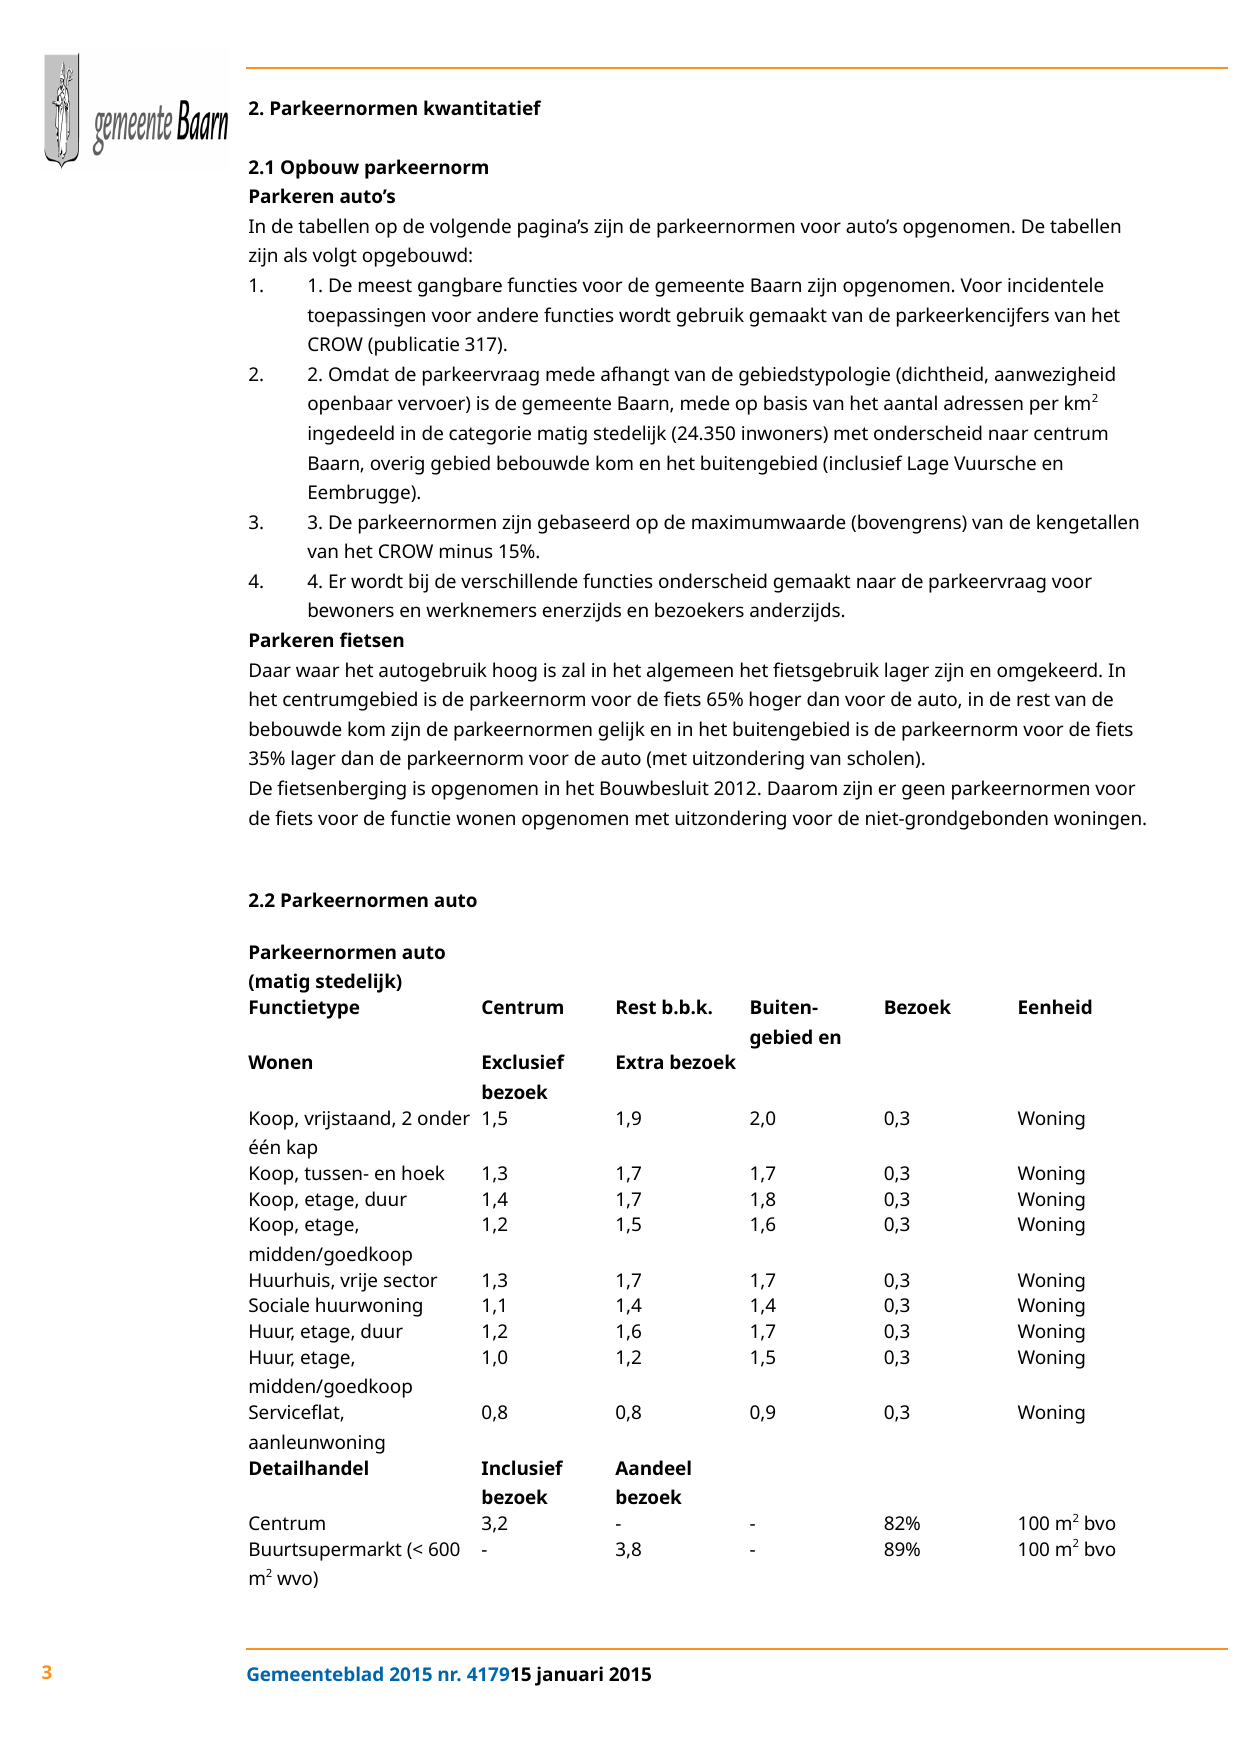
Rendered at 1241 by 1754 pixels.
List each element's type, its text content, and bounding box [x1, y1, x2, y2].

table_cell Koop, tussen- en hoek [248, 1160, 481, 1186]
table_cell 1,4 [615, 1293, 749, 1318]
table_cell Woning [1018, 1293, 1152, 1318]
table_cell 1,7 [615, 1160, 749, 1186]
table_cell 1,6 [615, 1319, 749, 1344]
list 2. Omdat de parkeervraag mede afhangt van de gebiedstypologie (dichtheid, aanwezigheid openbaar vervoer) is de gemeente Baarn, mede op basis van het aantal adressen per km2 ingedeeld in de categorie matig stedelijk (24.350 inwoners) met onderscheid naar centrum Baarn, overig gebied bebouwde kom en het buitengebied (inclusief Lage Vuursche en Eembrugge). [248, 361, 1152, 505]
table_cell 0,3 [884, 1186, 1017, 1212]
table_cell 1,1 [481, 1293, 615, 1318]
table_cell 1,5 [749, 1344, 883, 1399]
table_cell 3,8 [615, 1536, 749, 1591]
table_cell 89% [884, 1536, 1017, 1591]
table_cell - [481, 1536, 615, 1591]
table_cell Exclusief bezoek [481, 1050, 615, 1105]
table_cell Woning [1018, 1344, 1152, 1399]
table_cell Extra bezoek [615, 1050, 749, 1105]
table_cell Serviceflat, aanleunwoning [248, 1400, 481, 1455]
table_cell 1,2 [481, 1212, 615, 1267]
table_cell Eenheid [1018, 994, 1152, 1049]
table_cell Huurhuis, vrije sector [248, 1267, 481, 1293]
table_cell 2,0 [749, 1105, 883, 1160]
list 4. Er wordt bij de verschillende functies onderscheid gemaakt naar de parkeervraag voor bewoners en werknemers enerzijds en bezoekers anderzijds. [248, 568, 1152, 623]
table_cell 1,0 [481, 1344, 615, 1399]
table_cell 1,9 [615, 1105, 749, 1160]
table_cell Woning [1018, 1160, 1152, 1186]
table_cell Buiten- gebied en [749, 994, 883, 1049]
table_cell [749, 1050, 883, 1105]
table_cell Wonen [248, 1050, 481, 1105]
text 2.1 Opbouw parkeernorm [248, 154, 1152, 180]
table_cell [749, 1455, 883, 1510]
table_cell Buurtsupermarkt (< 600 m2 wvo) [248, 1536, 481, 1591]
table_cell 1,3 [481, 1160, 615, 1186]
table_cell Koop, etage, duur [248, 1186, 481, 1212]
table_cell Woning [1018, 1105, 1152, 1160]
table_cell - [749, 1536, 883, 1591]
table_cell 1,2 [615, 1344, 749, 1399]
table_cell 1,4 [481, 1186, 615, 1212]
table_cell 1,7 [615, 1267, 749, 1293]
text 2.2 Parkeernormen auto [248, 885, 1152, 913]
table_cell 100 m2 bvo [1018, 1510, 1152, 1536]
table_cell 3,2 [481, 1510, 615, 1536]
list 3. De parkeernormen zijn gebaseerd op de maximumwaarde (bovengrens) van de kengetallen van het CROW minus 15%. [248, 509, 1152, 564]
table_cell 1,3 [481, 1267, 615, 1293]
table_cell Woning [1018, 1212, 1152, 1267]
table_cell Woning [1018, 1319, 1152, 1344]
table_cell Detailhandel [248, 1455, 481, 1510]
table_cell 1,5 [615, 1212, 749, 1267]
table_cell Centrum [481, 994, 615, 1049]
table_cell Woning [1018, 1267, 1152, 1293]
table_cell 1,2 [481, 1319, 615, 1344]
table_cell 1,8 [749, 1186, 883, 1212]
table_cell 0,3 [884, 1344, 1017, 1399]
table_cell 82% [884, 1510, 1017, 1536]
table_cell Aandeel bezoek [615, 1455, 749, 1510]
table_cell Functietype [248, 994, 481, 1049]
table_cell Inclusief bezoek [481, 1455, 615, 1510]
text 2. Parkeernormen kwantitatief [248, 95, 1152, 121]
text Daar waar het autogebruik hoog is zal in het algemeen het fietsgebruik lager zijn en omgekeerd. In het centrumgebied is de parkeernorm voor de fiets 65% hoger dan voor de auto, in de rest van de bebouwde kom zijn de parkeernormen gelijk en in het buitengebied is de parkeernorm voor de fiets 35% lager dan de parkeernorm voor de auto (met uitzondering van scholen). [248, 657, 1152, 771]
table_cell Huur, etage, midden/goedkoop [248, 1344, 481, 1399]
text De fietsenberging is opgenomen in het Bouwbesluit 2012. Daarom zijn er geen parkeernormen voor de fiets voor de functie wonen opgenomen met uitzondering voor de niet-grondgebonden woningen. [248, 775, 1152, 831]
table_cell 0,3 [884, 1267, 1017, 1293]
table_cell Bezoek [884, 994, 1017, 1049]
text Parkeren auto’s [248, 183, 1152, 209]
table_cell 100 m2 bvo [1018, 1536, 1152, 1591]
table_cell 0,3 [884, 1212, 1017, 1267]
table_cell 0,3 [884, 1160, 1017, 1186]
table_cell - [749, 1510, 883, 1536]
table_cell 1,6 [749, 1212, 883, 1267]
table_cell 0,8 [481, 1400, 615, 1455]
table_cell 0,3 [884, 1400, 1017, 1455]
table_header Parkeernormen auto (matig stedelijk) [248, 939, 481, 994]
table_cell - [615, 1510, 749, 1536]
table_cell Sociale huurwoning [248, 1293, 481, 1318]
table_cell Centrum [248, 1510, 481, 1536]
table_cell 0,3 [884, 1105, 1017, 1160]
table_cell 1,7 [749, 1160, 883, 1186]
picture [41, 47, 231, 172]
text In de tabellen op de volgende pagina’s zijn de parkeernormen voor auto’s opgenomen. De tabellen zijn als volgt opgebouwd: [248, 213, 1152, 268]
table_cell Woning [1018, 1186, 1152, 1212]
table_cell 0,3 [884, 1319, 1017, 1344]
table_cell 0,9 [749, 1400, 883, 1455]
table_cell Huur, etage, duur [248, 1319, 481, 1344]
text Parkeren fietsen [248, 627, 1152, 653]
table_cell 1,7 [749, 1267, 883, 1293]
table_cell 1,4 [749, 1293, 883, 1318]
table_cell 0,8 [615, 1400, 749, 1455]
table_cell Koop, vrijstaand, 2 onder één kap [248, 1105, 481, 1160]
table_cell Koop, etage, midden/goedkoop [248, 1212, 481, 1267]
table_cell 1,7 [749, 1319, 883, 1344]
table_cell Rest b.b.k. [615, 994, 749, 1049]
table_cell 1,5 [481, 1105, 615, 1160]
list 1. De meest gangbare functies voor de gemeente Baarn zijn opgenomen. Voor incidentele toepassingen voor andere functies wordt gebruik gemaakt van de parkeerkencijfers van het CROW (publicatie 317). [248, 272, 1152, 357]
table_cell 1,7 [615, 1186, 749, 1212]
table_cell 0,3 [884, 1293, 1017, 1318]
table_cell Woning [1018, 1400, 1152, 1455]
